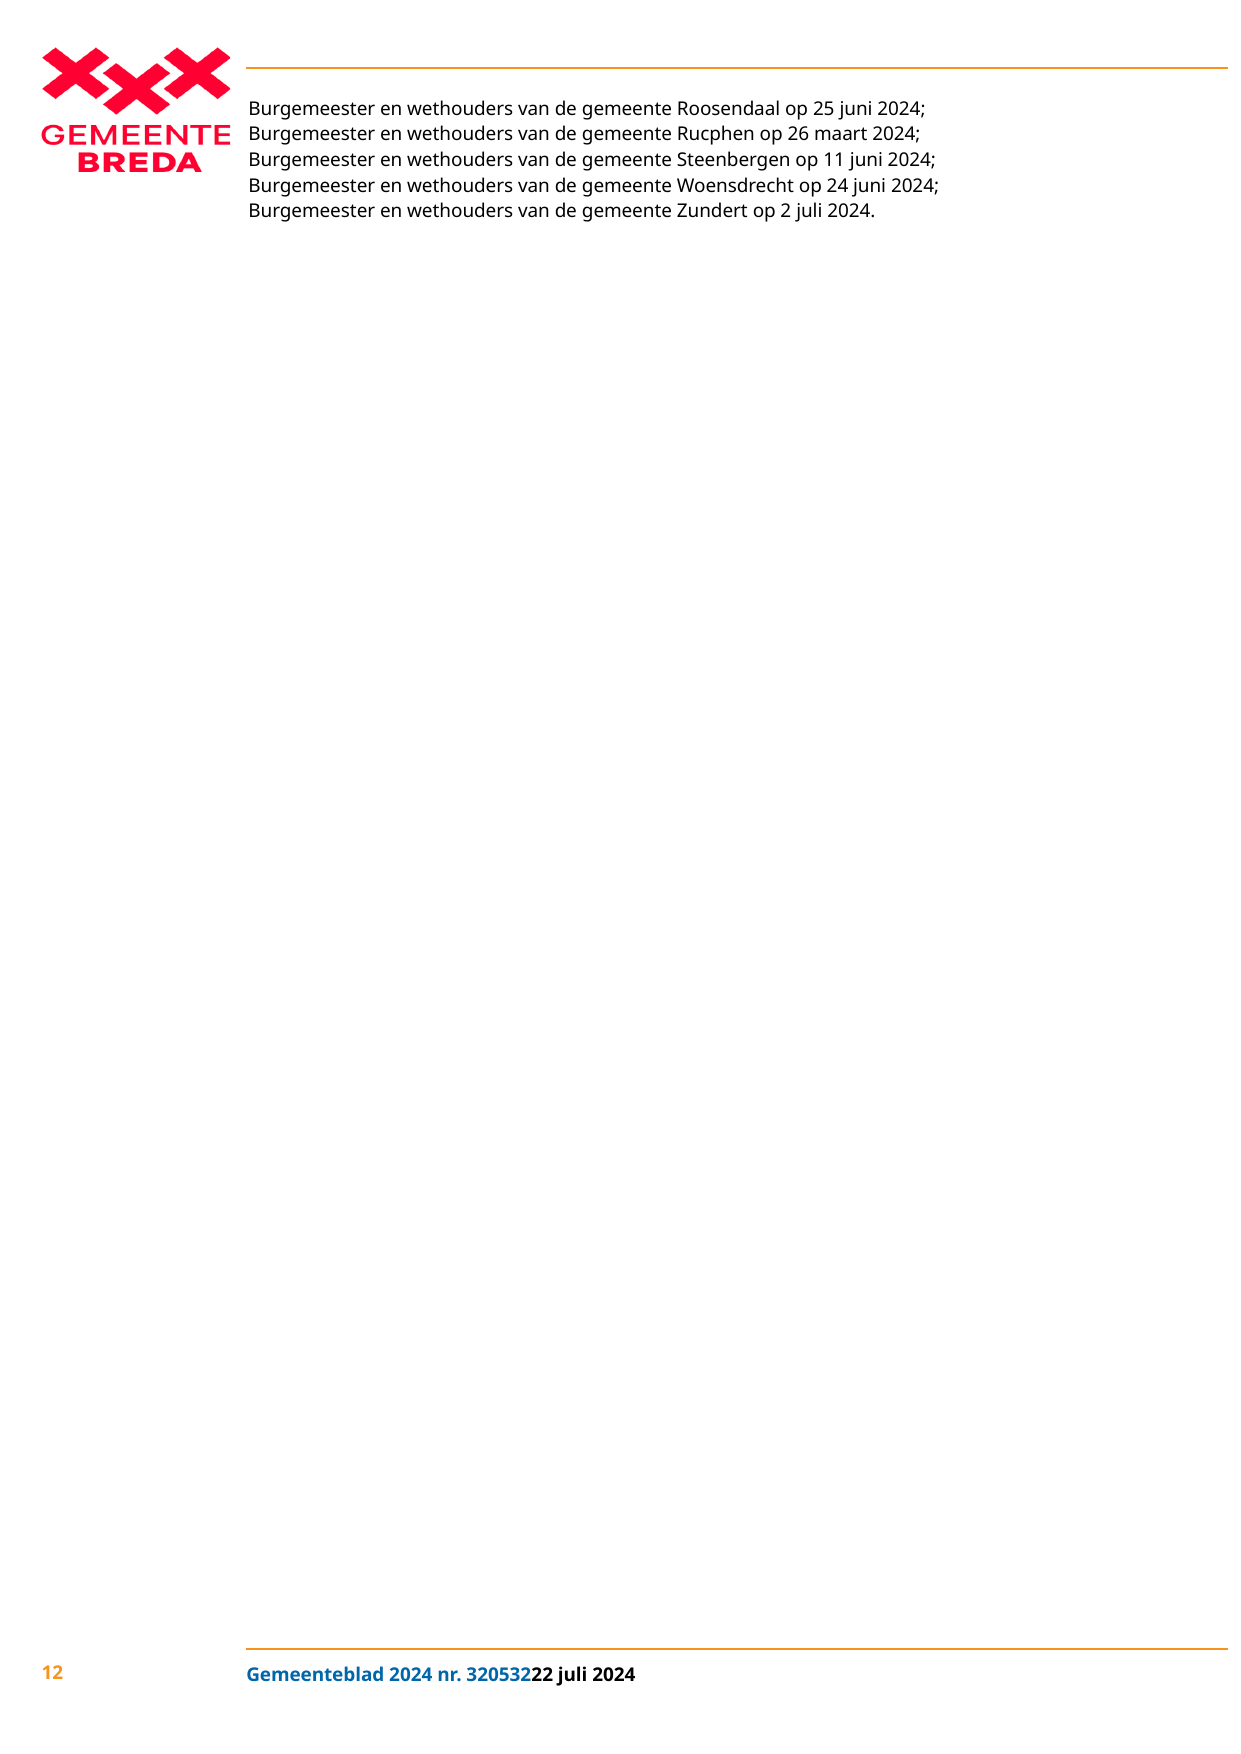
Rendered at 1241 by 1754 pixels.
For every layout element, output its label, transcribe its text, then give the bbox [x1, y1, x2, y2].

text Burgemeester en wethouders van de gemeente Rucphen op 26 maart 2024; [248, 121, 1152, 146]
text Burgemeester en wethouders van de gemeente Roosendaal op 25 juni 2024; [248, 95, 1152, 121]
text Burgemeester en wethouders van de gemeente Woensdrecht op 24 juni 2024; [248, 172, 1152, 198]
text Burgemeester en wethouders van de gemeente Zundert op 2 juli 2024. [248, 198, 1152, 223]
picture [41, 47, 231, 172]
text Burgemeester en wethouders van de gemeente Steenbergen op 11 juni 2024; [248, 146, 1152, 172]
